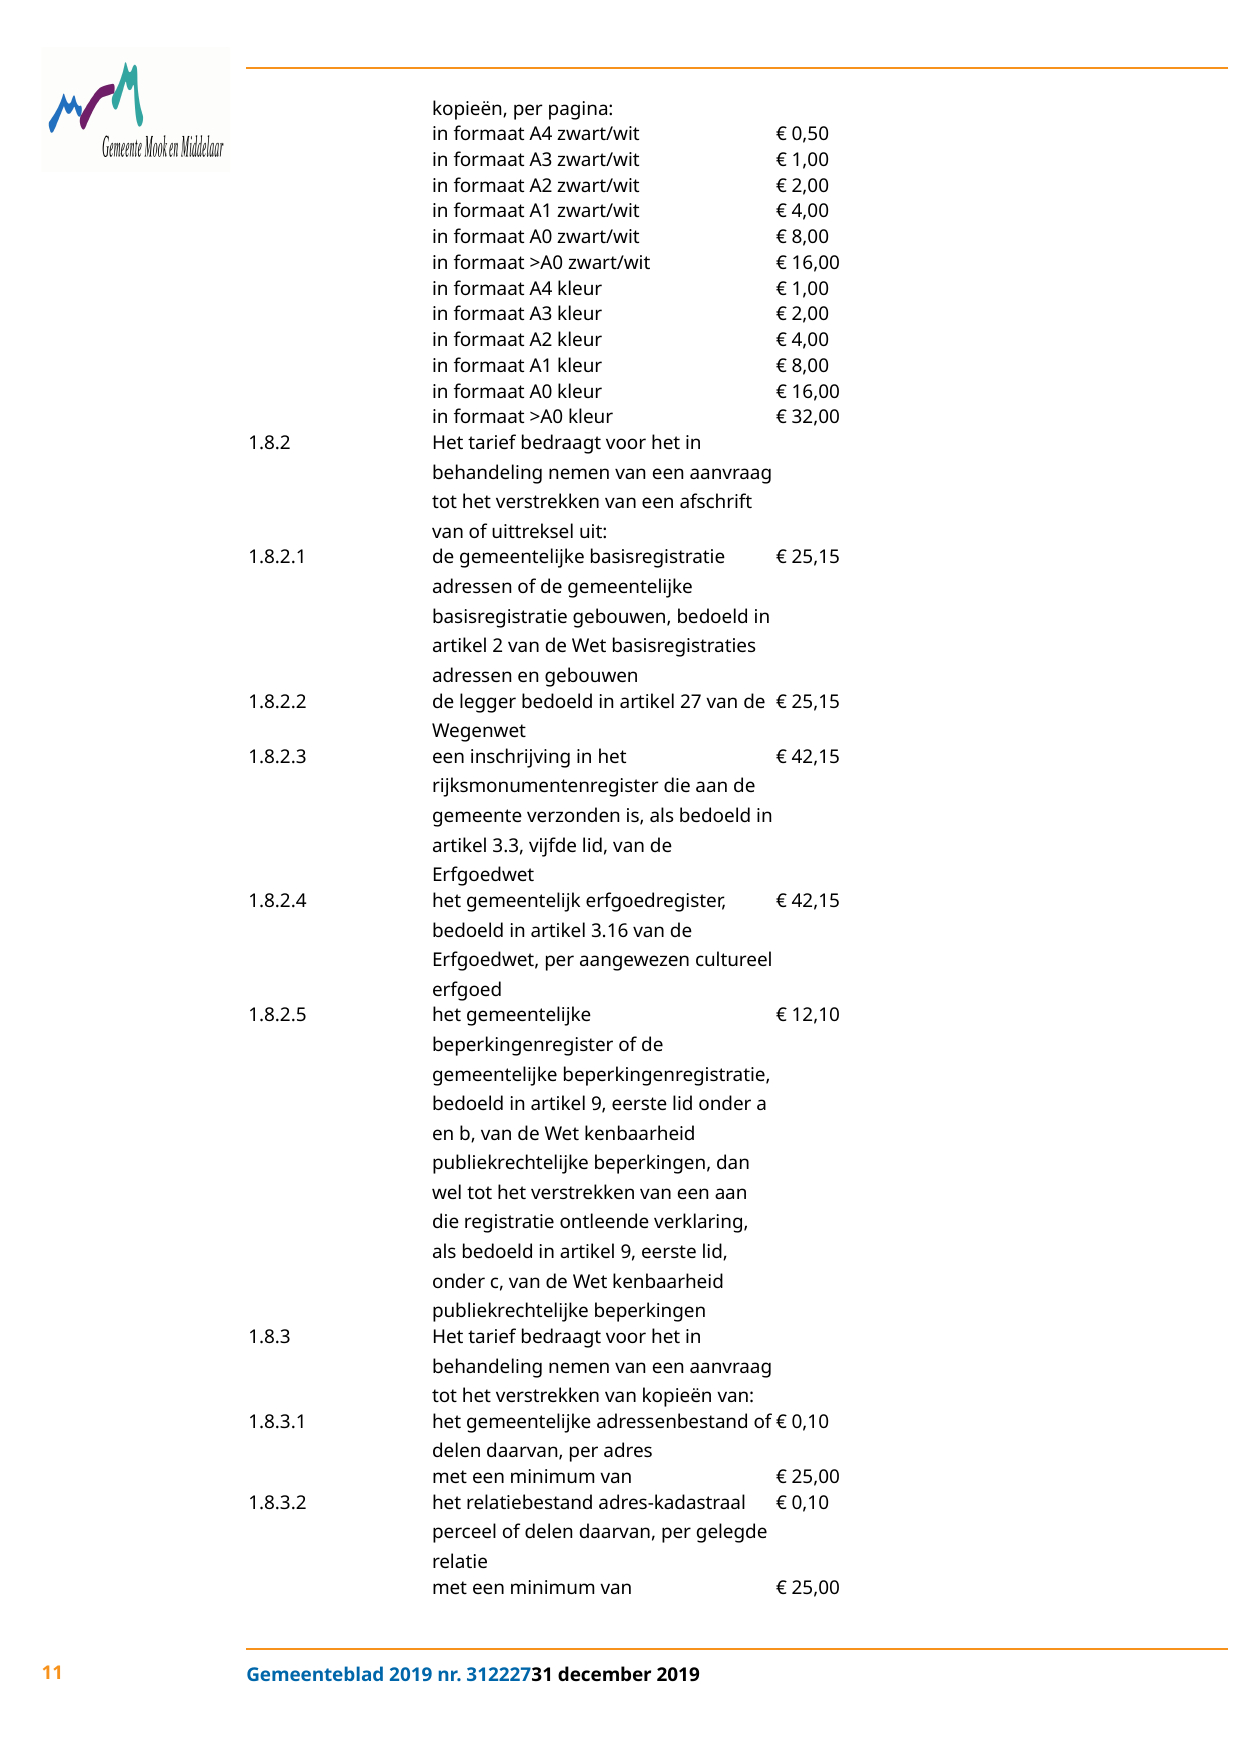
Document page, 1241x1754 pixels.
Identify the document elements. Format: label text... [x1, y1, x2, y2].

table_cell [960, 1489, 1152, 1574]
table_cell € 1,00 [776, 275, 960, 301]
table_cell [960, 224, 1152, 249]
table_cell [960, 743, 1152, 887]
table_cell € 32,00 [776, 404, 960, 429]
table_cell € 25,15 [776, 688, 960, 743]
table_cell in formaat A3 zwart/wit [432, 146, 776, 172]
table_cell Het tarief bedraagt voor het in behandeling nemen van een aanvraag tot het verstrekken van kopieën van: [432, 1323, 776, 1408]
table_cell [960, 1408, 1152, 1463]
table_cell met een minimum van [432, 1574, 776, 1600]
table_cell € 0,10 [776, 1408, 960, 1463]
table_cell 1.8.2.1 [248, 544, 432, 688]
table_cell [248, 198, 432, 223]
table_cell [960, 1323, 1152, 1408]
table_cell € 0,10 [776, 1489, 960, 1574]
table_cell [960, 544, 1152, 688]
table_cell [960, 121, 1152, 146]
table_cell in formaat A4 kleur [432, 275, 776, 301]
table_cell in formaat A2 zwart/wit [432, 172, 776, 198]
table_cell € 12,10 [776, 1002, 960, 1323]
table_cell het gemeentelijke beperkingenregister of de gemeentelijke beperkingenregistratie, bedoeld in artikel 9, eerste lid onder a en b, van de Wet kenbaarheid publiekrechtelijke beperkingen, dan wel tot het verstrekken van een aan die registratie ontleende verklaring, als bedoeld in artikel 9, eerste lid, onder c, van de Wet kenbaarheid publiekrechtelijke beperkingen [432, 1002, 776, 1323]
table_cell € 1,00 [776, 146, 960, 172]
table_cell 1.8.2.3 [248, 743, 432, 887]
table_cell het gemeentelijk erfgoedregister, bedoeld in artikel 3.16 van de Erfgoedwet, per aangewezen cultureel erfgoed [432, 887, 776, 1002]
table_cell € 25,00 [776, 1574, 960, 1600]
table_cell [248, 1464, 432, 1489]
table_cell 1.8.3.1 [248, 1408, 432, 1463]
table_cell [960, 378, 1152, 403]
table_cell [960, 1002, 1152, 1323]
table_cell [960, 326, 1152, 352]
table_cell de gemeentelijke basisregistratie adressen of de gemeentelijke basisregistratie gebouwen, bedoeld in artikel 2 van de Wet basisregistraties adressen en gebouwen [432, 544, 776, 688]
table_cell € 2,00 [776, 172, 960, 198]
table_cell [248, 352, 432, 378]
table_cell [776, 1323, 960, 1408]
table_cell 1.8.3 [248, 1323, 432, 1408]
table_cell € 0,50 [776, 121, 960, 146]
table_cell [248, 224, 432, 249]
table_cell [248, 146, 432, 172]
table_cell [248, 95, 432, 121]
table_cell € 8,00 [776, 352, 960, 378]
table_cell € 8,00 [776, 224, 960, 249]
table_cell in formaat A1 zwart/wit [432, 198, 776, 223]
table_cell in formaat A2 kleur [432, 326, 776, 352]
table_cell 1.8.2.4 [248, 887, 432, 1002]
table_cell het gemeentelijke adressenbestand of delen daarvan, per adres [432, 1408, 776, 1463]
table_cell € 42,15 [776, 887, 960, 1002]
table_cell € 25,15 [776, 544, 960, 688]
table_cell [248, 378, 432, 403]
table_cell [960, 887, 1152, 1002]
table_cell [960, 172, 1152, 198]
table_cell [248, 404, 432, 429]
table_cell [248, 275, 432, 301]
table_cell 1.8.2 [248, 429, 432, 544]
table_cell € 4,00 [776, 198, 960, 223]
table_cell [248, 249, 432, 275]
table_cell [960, 404, 1152, 429]
table_cell [776, 429, 960, 544]
table_cell € 42,15 [776, 743, 960, 887]
table_cell in formaat A0 kleur [432, 378, 776, 403]
table_cell [248, 172, 432, 198]
table_cell met een minimum van [432, 1464, 776, 1489]
table_cell [248, 121, 432, 146]
table_cell [248, 326, 432, 352]
table_cell in formaat >A0 zwart/wit [432, 249, 776, 275]
table_cell [960, 95, 1152, 121]
table_cell [960, 688, 1152, 743]
table_cell [776, 95, 960, 121]
table_cell [960, 301, 1152, 326]
table_cell in formaat A1 kleur [432, 352, 776, 378]
table_cell kopieën, per pagina: [432, 95, 776, 121]
table_cell in formaat >A0 kleur [432, 404, 776, 429]
table_cell in formaat A0 zwart/wit [432, 224, 776, 249]
table_cell 1.8.2.5 [248, 1002, 432, 1323]
table_cell [248, 301, 432, 326]
table_cell [960, 1464, 1152, 1489]
table_cell het relatiebestand adres-kadastraal perceel of delen daarvan, per gelegde relatie [432, 1489, 776, 1574]
table_cell Het tarief bedraagt voor het in behandeling nemen van een aanvraag tot het verstrekken van een afschrift van of uittreksel uit: [432, 429, 776, 544]
table_cell € 4,00 [776, 326, 960, 352]
table_cell € 25,00 [776, 1464, 960, 1489]
table_cell in formaat A4 zwart/wit [432, 121, 776, 146]
table_cell [960, 275, 1152, 301]
picture [41, 47, 231, 172]
table_cell de legger bedoeld in artikel 27 van de Wegenwet [432, 688, 776, 743]
table_cell [960, 1574, 1152, 1600]
table_cell [960, 352, 1152, 378]
table_cell [960, 198, 1152, 223]
table_cell [248, 1574, 432, 1600]
table_cell [960, 249, 1152, 275]
table_cell 1.8.2.2 [248, 688, 432, 743]
table_cell [960, 146, 1152, 172]
table_cell 1.8.3.2 [248, 1489, 432, 1574]
table_cell € 16,00 [776, 378, 960, 403]
table_cell € 2,00 [776, 301, 960, 326]
table_cell € 16,00 [776, 249, 960, 275]
table_cell een inschrijving in het rijksmonumentenregister die aan de gemeente verzonden is, als bedoeld in artikel 3.3, vijfde lid, van de Erfgoedwet [432, 743, 776, 887]
table_cell [960, 429, 1152, 544]
table_cell in formaat A3 kleur [432, 301, 776, 326]
